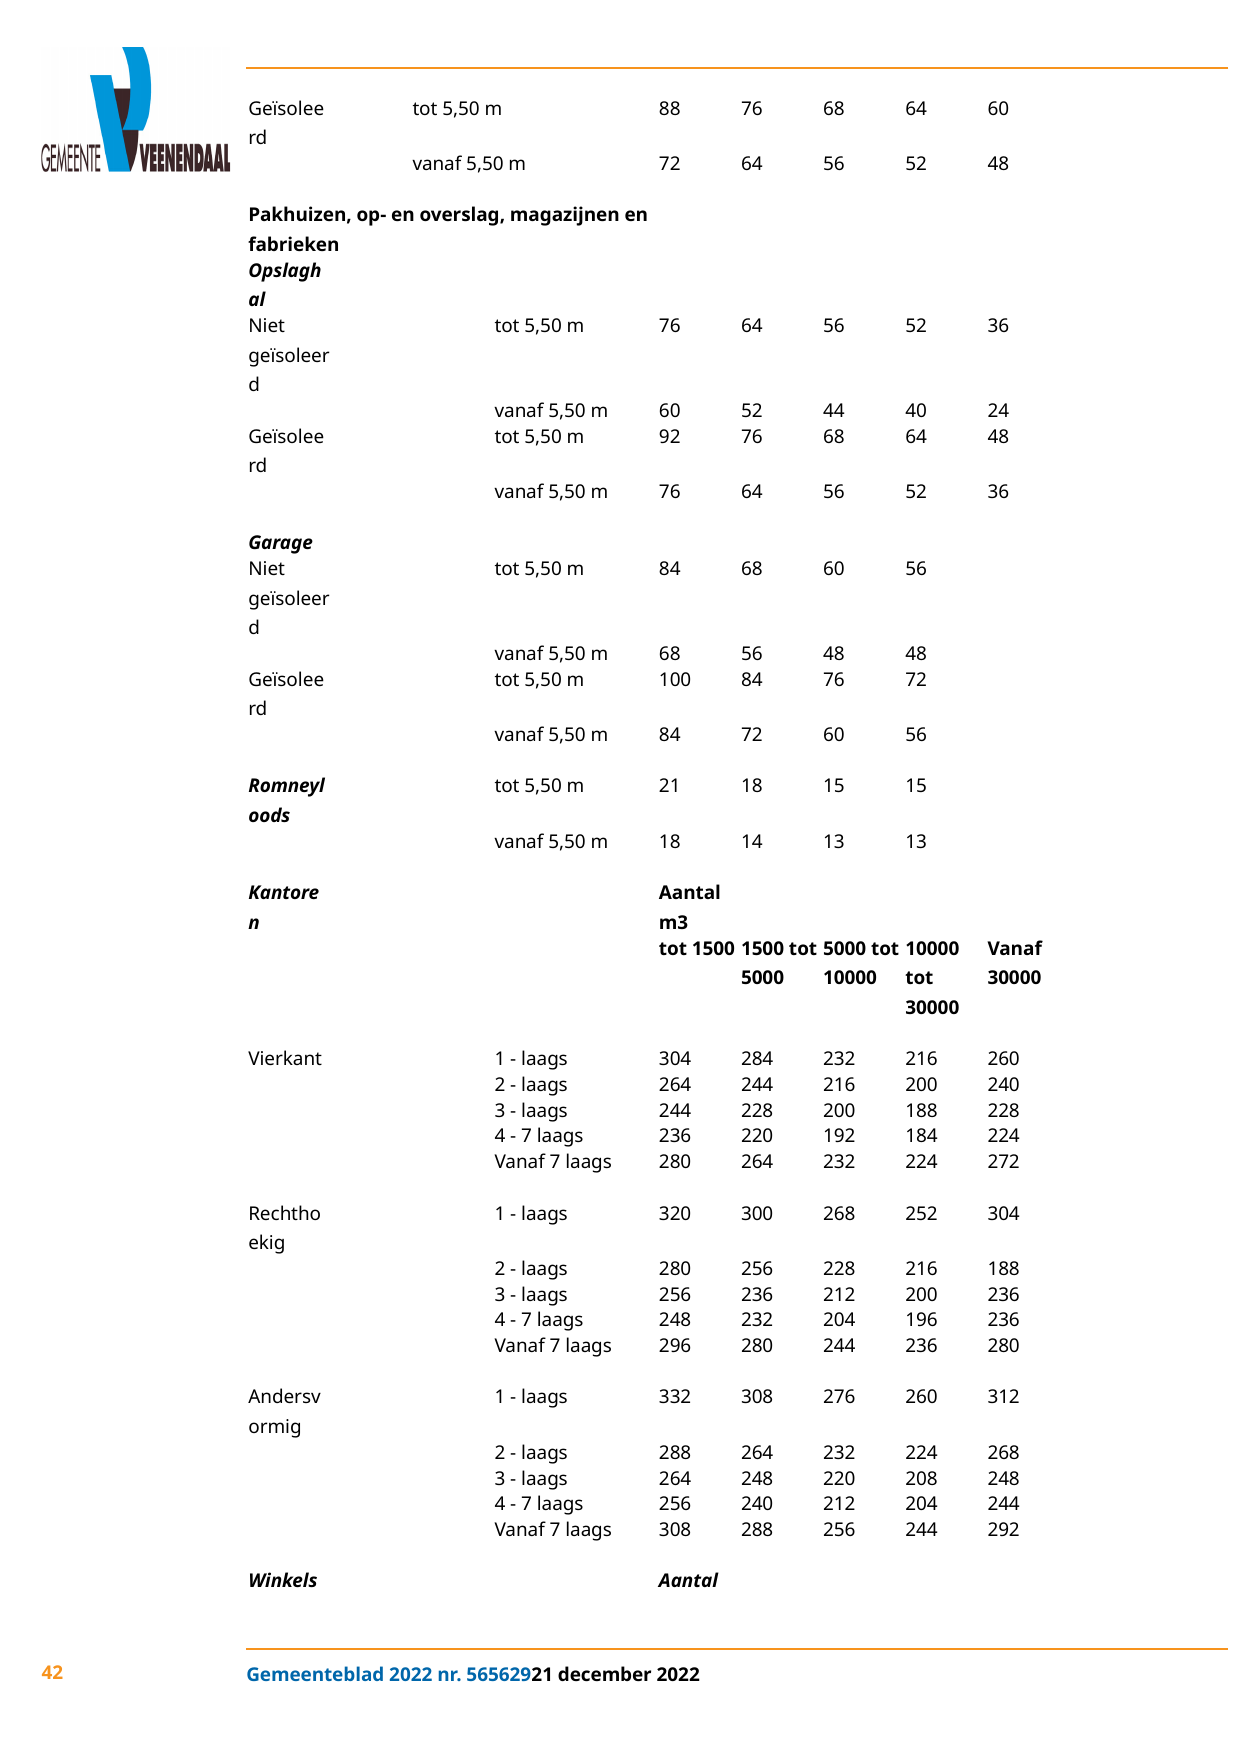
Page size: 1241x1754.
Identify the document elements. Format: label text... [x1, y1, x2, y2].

table_cell Vanaf 30000 [987, 935, 1069, 1020]
table_cell [987, 747, 1069, 773]
table_cell [987, 854, 1069, 879]
table_cell 48 [987, 150, 1069, 176]
table_cell 84 [659, 721, 741, 747]
table_cell 64 [741, 478, 823, 504]
table_cell Geïsoleerd [248, 666, 330, 721]
table_cell [248, 504, 330, 529]
table_cell 56 [905, 555, 987, 640]
table_cell 244 [987, 1491, 1069, 1516]
table_cell 248 [741, 1465, 823, 1491]
table_cell 56 [823, 150, 905, 176]
table_cell 252 [905, 1200, 987, 1255]
table_cell [330, 1439, 494, 1465]
table_cell 200 [823, 1097, 905, 1123]
table_cell 288 [659, 1439, 741, 1465]
table_cell [659, 1358, 741, 1384]
table_cell [330, 312, 494, 397]
table_cell [1069, 1020, 1152, 1045]
table_cell 48 [905, 640, 987, 666]
table_cell 248 [659, 1307, 741, 1332]
table_cell [330, 1123, 494, 1148]
table_cell [1069, 478, 1152, 504]
table_cell 304 [987, 1200, 1069, 1255]
table_cell [741, 202, 823, 257]
table_cell [823, 504, 905, 529]
table_cell [905, 880, 987, 935]
table_cell [1069, 1332, 1152, 1358]
table_cell [330, 1281, 494, 1307]
table_cell [823, 202, 905, 257]
table_cell 232 [823, 1439, 905, 1465]
table_cell 228 [741, 1097, 823, 1123]
table_cell 60 [823, 721, 905, 747]
table_cell 308 [659, 1516, 741, 1542]
table_cell 24 [987, 397, 1069, 423]
table_cell [1069, 1071, 1152, 1097]
table_cell 5000 tot 10000 [823, 935, 905, 1020]
table_cell 48 [987, 423, 1069, 478]
table_cell [1069, 1384, 1152, 1439]
table_cell [659, 854, 741, 879]
table_cell 21 [659, 773, 741, 828]
table_cell [741, 1358, 823, 1384]
table_cell 56 [741, 640, 823, 666]
table_cell [330, 1045, 494, 1071]
table_cell tot 5,50 m [494, 555, 659, 640]
table_cell 72 [659, 150, 741, 176]
table_cell [248, 1020, 330, 1045]
table_cell 256 [741, 1255, 823, 1281]
table_cell 216 [823, 1071, 905, 1097]
table_cell 1500 tot 5000 [741, 935, 823, 1020]
table_cell Niet geïsoleerd [248, 312, 330, 397]
table_cell [741, 880, 823, 935]
table_cell 260 [987, 1045, 1069, 1071]
table_cell 84 [741, 666, 823, 721]
table_cell 264 [741, 1439, 823, 1465]
table_cell 88 [659, 95, 741, 150]
table_cell [905, 1174, 987, 1200]
table_cell [1069, 773, 1152, 828]
table_cell 13 [905, 828, 987, 854]
table_cell [330, 1384, 494, 1439]
table_cell [494, 935, 659, 1020]
table_cell [1069, 1516, 1152, 1542]
table_cell 56 [823, 478, 905, 504]
table_cell [330, 504, 494, 529]
table_cell [248, 640, 330, 666]
table_cell 52 [905, 478, 987, 504]
table_cell [1069, 1200, 1152, 1255]
table_cell 204 [823, 1307, 905, 1332]
table_cell [905, 1542, 987, 1568]
table_cell [1069, 530, 1152, 555]
table_cell [1069, 1045, 1152, 1071]
table_cell [987, 880, 1069, 935]
picture [123, 47, 231, 172]
table_cell 200 [905, 1281, 987, 1307]
table_cell 232 [823, 1148, 905, 1174]
table_cell 288 [741, 1516, 823, 1542]
table_cell [741, 257, 823, 312]
table_cell 236 [987, 1281, 1069, 1307]
table_cell 216 [905, 1045, 987, 1071]
table_cell tot 5,50 m [412, 95, 659, 150]
table_cell [987, 1568, 1069, 1593]
table_cell 48 [823, 640, 905, 666]
table_cell 72 [741, 721, 823, 747]
table_cell 76 [823, 666, 905, 721]
table_cell [330, 1465, 494, 1491]
table_cell 264 [659, 1465, 741, 1491]
table_cell 280 [987, 1332, 1069, 1358]
table_cell [494, 747, 659, 773]
table_cell 256 [659, 1491, 741, 1516]
table_cell [248, 828, 330, 854]
table_cell [741, 504, 823, 529]
table_cell [330, 854, 494, 879]
table_cell [823, 1568, 905, 1593]
table_cell [330, 257, 494, 312]
table_cell [741, 1542, 823, 1568]
table_cell [330, 935, 494, 1020]
table_cell [741, 176, 823, 202]
table_cell 196 [905, 1307, 987, 1332]
table_cell [330, 666, 494, 721]
table_cell 14 [741, 828, 823, 854]
table_cell [330, 95, 412, 150]
table_cell [659, 202, 741, 257]
table_cell [987, 1542, 1069, 1568]
table_cell [330, 1020, 494, 1045]
table_cell [248, 478, 330, 504]
table_cell 332 [659, 1384, 741, 1439]
table_cell [1069, 176, 1152, 202]
table_cell [1069, 1568, 1152, 1593]
table_cell [741, 1174, 823, 1200]
table_cell 236 [741, 1281, 823, 1307]
table_cell 244 [823, 1332, 905, 1358]
table_cell [1069, 1097, 1152, 1123]
table_cell [330, 1097, 494, 1123]
table_cell vanaf 5,50 m [494, 828, 659, 854]
table_cell 72 [905, 666, 987, 721]
table_cell [659, 1542, 741, 1568]
table_cell vanaf 5,50 m [494, 640, 659, 666]
table_cell [987, 202, 1069, 257]
table_cell [248, 854, 330, 879]
table_cell [905, 176, 987, 202]
table_cell [494, 1020, 659, 1045]
table_cell [987, 530, 1069, 555]
table_cell 1 - laags [494, 1045, 659, 1071]
table_cell 260 [905, 1384, 987, 1439]
table_cell 296 [659, 1332, 741, 1358]
table_cell [987, 1174, 1069, 1200]
table_cell [1069, 640, 1152, 666]
table_cell 224 [905, 1148, 987, 1174]
table_cell 40 [905, 397, 987, 423]
table_cell [1069, 828, 1152, 854]
table_cell [248, 1071, 330, 1097]
table_cell Andersvormig [248, 1384, 330, 1439]
table_cell 244 [741, 1071, 823, 1097]
table_cell 68 [823, 423, 905, 478]
table_cell 220 [741, 1123, 823, 1148]
table_cell Geïsoleerd [248, 423, 330, 478]
table_cell [330, 150, 412, 176]
table_cell 68 [741, 555, 823, 640]
table_cell 244 [659, 1097, 741, 1123]
table_cell [987, 666, 1069, 721]
table_cell [248, 1542, 330, 1568]
table_cell 64 [741, 150, 823, 176]
table_cell Geïsoleerd [248, 95, 330, 150]
table_cell [741, 1568, 823, 1593]
table_cell [659, 257, 741, 312]
table_cell 76 [659, 478, 741, 504]
table_cell 60 [987, 95, 1069, 150]
table_cell 60 [823, 555, 905, 640]
table_cell 268 [987, 1439, 1069, 1465]
table_cell 76 [741, 95, 823, 150]
table_cell [1069, 202, 1152, 257]
table_cell [741, 747, 823, 773]
table_cell 10000 tot 30000 [905, 935, 987, 1020]
table_cell 44 [823, 397, 905, 423]
table_cell 240 [987, 1071, 1069, 1097]
table_cell 240 [741, 1491, 823, 1516]
table_cell [905, 202, 987, 257]
table_cell 52 [905, 312, 987, 397]
table_cell 84 [659, 555, 741, 640]
table_cell 1 - laags [494, 1384, 659, 1439]
table_cell 36 [987, 312, 1069, 397]
table_cell [1069, 880, 1152, 935]
table_cell [987, 828, 1069, 854]
table_cell [659, 1174, 741, 1200]
table_cell [823, 880, 905, 935]
table_cell [494, 1174, 659, 1200]
table_cell [330, 1358, 494, 1384]
table_cell 56 [905, 721, 987, 747]
table_cell tot 5,50 m [494, 773, 659, 828]
table_cell Pakhuizen, op- en overslag, magazijnen en fabrieken [248, 202, 659, 257]
table_cell 64 [905, 95, 987, 150]
table_cell [987, 176, 1069, 202]
table_cell [248, 1255, 330, 1281]
table_cell [987, 1358, 1069, 1384]
table_cell [823, 1174, 905, 1200]
table_cell [823, 1542, 905, 1568]
table_cell [330, 176, 412, 202]
table_cell [1069, 1123, 1152, 1148]
table_cell 280 [741, 1332, 823, 1358]
table_cell [1069, 397, 1152, 423]
table_cell tot 5,50 m [494, 423, 659, 478]
table_cell [330, 640, 494, 666]
table_cell 56 [823, 312, 905, 397]
table_cell Vanaf 7 laags [494, 1148, 659, 1174]
table_cell [905, 504, 987, 529]
table_cell 232 [823, 1045, 905, 1071]
table_cell [248, 1307, 330, 1332]
table_cell 15 [823, 773, 905, 828]
table_cell [905, 1568, 987, 1593]
table_cell [330, 1174, 494, 1200]
table_cell 15 [905, 773, 987, 828]
table_cell vanaf 5,50 m [412, 150, 659, 176]
table_cell 3 - laags [494, 1097, 659, 1123]
table_cell Romneyloods [248, 773, 330, 828]
table_cell [494, 880, 659, 935]
table_cell 68 [823, 95, 905, 150]
table_cell 2 - laags [494, 1439, 659, 1465]
table_cell [330, 1542, 494, 1568]
table_cell [248, 1174, 330, 1200]
table_cell 232 [741, 1307, 823, 1332]
table_cell 18 [659, 828, 741, 854]
table_cell [1069, 1358, 1152, 1384]
table_cell [494, 854, 659, 879]
table_cell 184 [905, 1123, 987, 1148]
table_cell [1069, 854, 1152, 879]
table_cell [330, 1307, 494, 1332]
table_cell vanaf 5,50 m [494, 721, 659, 747]
table_cell [823, 176, 905, 202]
table_cell [1069, 1491, 1152, 1516]
table_cell [330, 880, 494, 935]
table_cell [741, 1020, 823, 1045]
table_cell [330, 530, 494, 555]
table_cell 244 [905, 1516, 987, 1542]
table_cell 312 [987, 1384, 1069, 1439]
table_cell 188 [905, 1097, 987, 1123]
table_cell vanaf 5,50 m [494, 478, 659, 504]
table_cell 204 [905, 1491, 987, 1516]
table_cell [1069, 1281, 1152, 1307]
table_cell [905, 854, 987, 879]
table_cell [1069, 312, 1152, 397]
table_cell vanaf 5,50 m [494, 397, 659, 423]
table_cell Aantal m3 [659, 880, 741, 935]
table_cell [330, 1568, 494, 1593]
table_cell [1069, 150, 1152, 176]
table_cell [1069, 1465, 1152, 1491]
table_cell 4 - 7 laags [494, 1491, 659, 1516]
table_cell Garage [248, 530, 330, 555]
table_cell [1069, 747, 1152, 773]
table_cell [330, 1200, 494, 1255]
table_cell 212 [823, 1281, 905, 1307]
table_cell [987, 773, 1069, 828]
table_cell [248, 1358, 330, 1384]
table_cell [1069, 721, 1152, 747]
table_cell [1069, 1148, 1152, 1174]
table_cell [1069, 666, 1152, 721]
table_cell 220 [823, 1465, 905, 1491]
table_cell [248, 1491, 330, 1516]
table_cell [330, 1332, 494, 1358]
table_cell 208 [905, 1465, 987, 1491]
table_cell [330, 747, 494, 773]
table_cell 308 [741, 1384, 823, 1439]
table_cell [741, 530, 823, 555]
table_cell 216 [905, 1255, 987, 1281]
table_cell 236 [987, 1307, 1069, 1332]
table_cell [248, 397, 330, 423]
table_cell [1069, 555, 1152, 640]
table_cell [330, 773, 494, 828]
table_cell [248, 721, 330, 747]
table_cell [248, 1148, 330, 1174]
table_cell 3 - laags [494, 1281, 659, 1307]
table_cell [248, 935, 330, 1020]
table_cell 4 - 7 laags [494, 1307, 659, 1332]
table_cell Rechthoekig [248, 1200, 330, 1255]
table_cell 1 - laags [494, 1200, 659, 1255]
table_cell 236 [659, 1123, 741, 1148]
table_cell [741, 854, 823, 879]
table_cell 13 [823, 828, 905, 854]
table_cell 256 [659, 1281, 741, 1307]
table_cell Vierkant [248, 1045, 330, 1071]
table_cell 284 [741, 1045, 823, 1071]
table_cell [1069, 1439, 1152, 1465]
table_cell [330, 721, 494, 747]
table_cell 304 [659, 1045, 741, 1071]
table_cell 4 - 7 laags [494, 1123, 659, 1148]
table_cell [330, 478, 494, 504]
table_cell [823, 1020, 905, 1045]
table_cell [330, 397, 494, 423]
table_cell 276 [823, 1384, 905, 1439]
table_cell [1069, 1542, 1152, 1568]
table_cell [494, 257, 659, 312]
table_cell [905, 257, 987, 312]
table_cell [330, 1071, 494, 1097]
table_cell [823, 530, 905, 555]
table_cell 2 - laags [494, 1255, 659, 1281]
table_cell [248, 1097, 330, 1123]
table_cell [330, 1255, 494, 1281]
table_cell 76 [741, 423, 823, 478]
table_cell [248, 150, 330, 176]
table_cell [412, 176, 659, 202]
table_cell [494, 1542, 659, 1568]
table_cell [248, 1516, 330, 1542]
table_cell 212 [823, 1491, 905, 1516]
table_cell [1069, 1307, 1152, 1332]
table_cell [905, 1020, 987, 1045]
table_cell 280 [659, 1148, 741, 1174]
table_cell [330, 555, 494, 640]
table_cell [330, 1491, 494, 1516]
table_cell [248, 747, 330, 773]
table_cell 300 [741, 1200, 823, 1255]
table_cell [330, 423, 494, 478]
table_cell tot 5,50 m [494, 666, 659, 721]
table_cell Niet geïsoleerd [248, 555, 330, 640]
table_cell 18 [741, 773, 823, 828]
table_cell 3 - laags [494, 1465, 659, 1491]
table_cell [248, 1439, 330, 1465]
table_cell tot 5,50 m [494, 312, 659, 397]
table_cell 2 - laags [494, 1071, 659, 1097]
table_cell 228 [823, 1255, 905, 1281]
table_cell 188 [987, 1255, 1069, 1281]
table_cell [494, 504, 659, 529]
table_cell 68 [659, 640, 741, 666]
table_cell [659, 530, 741, 555]
table_cell Winkels [248, 1568, 330, 1593]
table_cell 64 [741, 312, 823, 397]
table_cell 224 [905, 1439, 987, 1465]
table_cell 52 [741, 397, 823, 423]
table_cell [1069, 1255, 1152, 1281]
table_cell [987, 504, 1069, 529]
table_cell 248 [987, 1465, 1069, 1491]
table_cell [823, 1358, 905, 1384]
table_cell [1069, 935, 1152, 1020]
table_cell [823, 747, 905, 773]
table_cell [248, 1123, 330, 1148]
table_cell [823, 854, 905, 879]
table_cell [987, 640, 1069, 666]
table_cell [330, 1148, 494, 1174]
table_cell 92 [659, 423, 741, 478]
table_cell 192 [823, 1123, 905, 1148]
table_cell [1069, 423, 1152, 478]
table_cell 36 [987, 478, 1069, 504]
table_cell [823, 257, 905, 312]
table_cell [248, 176, 330, 202]
table_cell Kantoren [248, 880, 330, 935]
table_cell tot 1500 [659, 935, 741, 1020]
table_cell [905, 747, 987, 773]
table_cell [248, 1332, 330, 1358]
table_cell 264 [741, 1148, 823, 1174]
table_cell 280 [659, 1255, 741, 1281]
table_cell Vanaf 7 laags [494, 1332, 659, 1358]
table_cell [1069, 95, 1152, 150]
table_cell 268 [823, 1200, 905, 1255]
table_cell [330, 828, 494, 854]
table_cell [905, 1358, 987, 1384]
table_cell [659, 1020, 741, 1045]
table_cell Aantal [659, 1568, 741, 1593]
table_cell [659, 176, 741, 202]
table_cell [494, 1358, 659, 1384]
table_cell 76 [659, 312, 741, 397]
table_cell Opslaghal [248, 257, 330, 312]
table_cell [248, 1281, 330, 1307]
picture [41, 47, 130, 172]
table_cell 224 [987, 1123, 1069, 1148]
table_cell [1069, 504, 1152, 529]
table_cell 292 [987, 1516, 1069, 1542]
table_cell 100 [659, 666, 741, 721]
table_cell 272 [987, 1148, 1069, 1174]
table_cell 236 [905, 1332, 987, 1358]
table_cell [987, 257, 1069, 312]
table_cell [1069, 1174, 1152, 1200]
table_cell [987, 555, 1069, 640]
table_cell [659, 747, 741, 773]
table_cell [494, 530, 659, 555]
table_cell [659, 504, 741, 529]
table_cell 52 [905, 150, 987, 176]
table_cell [330, 1516, 494, 1542]
table_cell 64 [905, 423, 987, 478]
table_cell [494, 1568, 659, 1593]
table_cell 60 [659, 397, 741, 423]
table_cell Vanaf 7 laags [494, 1516, 659, 1542]
table_cell [987, 721, 1069, 747]
table_cell 228 [987, 1097, 1069, 1123]
table_cell 200 [905, 1071, 987, 1097]
table_cell 320 [659, 1200, 741, 1255]
table_cell 264 [659, 1071, 741, 1097]
table_cell [905, 530, 987, 555]
table_cell [248, 1465, 330, 1491]
table_cell [987, 1020, 1069, 1045]
table_cell 256 [823, 1516, 905, 1542]
table_cell [1069, 257, 1152, 312]
